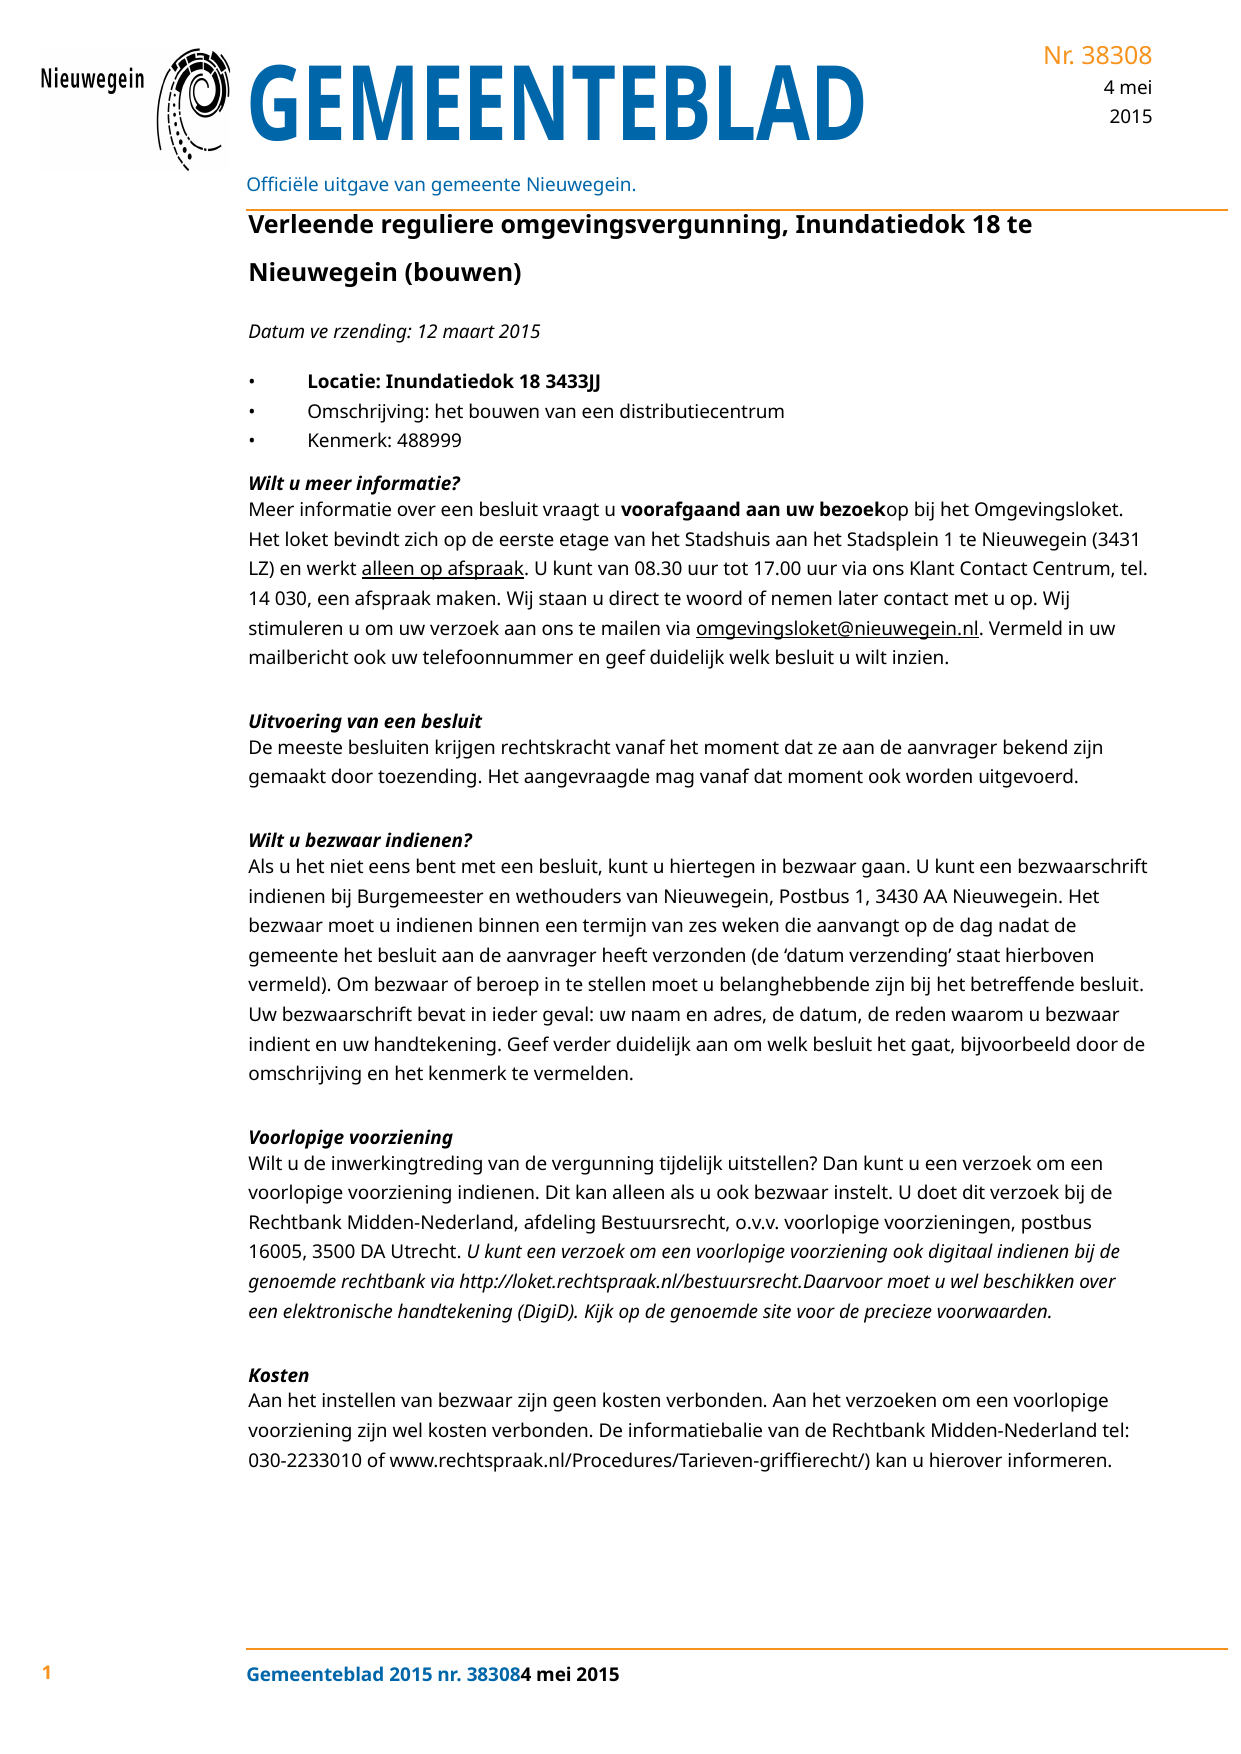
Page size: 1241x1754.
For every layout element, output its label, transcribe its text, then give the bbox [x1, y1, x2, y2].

text De meeste besluiten krijgen rechtskracht vanaf het moment dat ze aan de aanvrager bekend zijn gemaakt door toezending. Het aangevraagde mag vanaf dat moment ook worden uitgevoerd. [248, 734, 1152, 789]
list Omschrijving: het bouwen van een distributiecentrum [248, 398, 1152, 424]
text Voorlopige voorziening [248, 1124, 1152, 1150]
text Wilt u meer informatie? [248, 471, 1152, 496]
text Uitvoering van een besluit [248, 708, 1152, 734]
list Kenmerk: 488999 [248, 427, 1152, 453]
text Wilt u de inwerkingtreding van de vergunning tijdelijk uitstellen? Dan kunt u een verzoek om een voorlopige voorziening indienen. Dit kan alleen als u ook bezwaar instelt. U doet dit verzoek bij de Rechtbank Midden-Nederland, afdeling Bestuursrecht, o.v.v. voorlopige voorzieningen, postbus 16005, 3500 DA Utrecht. U kunt een verzoek om een voorlopige voorziening ook digitaal indienen bij de genoemde rechtbank via http://loket.rechtspraak.nl/bestuursrecht.Daarvoor moet u wel beschikken over een elektronische handtekening (DigiD). Kijk op de genoemde site voor de precieze voorwaarden. [248, 1150, 1152, 1324]
text Datum ve rzending: 12 maart 2015 [248, 318, 1152, 344]
text Als u het niet eens bent met een besluit, kunt u hiertegen in bezwaar gaan. U kunt een bezwaarschrift indienen bij Burgemeester en wethouders van Nieuwegein, Postbus 1, 3430 AA Nieuwegein. Het bezwaar moet u indienen binnen een termijn van zes weken die aanvangt op de dag nadat de gemeente het besluit aan de aanvrager heeft verzonden (de ‘datum verzending’ staat hierboven vermeld). Om bezwaar of beroep in te stellen moet u belanghebbende zijn bij het betreffende besluit. Uw bezwaarschrift bevat in ieder geval: uw naam en adres, de datum, de reden waarom u bezwaar indient en uw handtekening. Geef verder duidelijk aan om welk besluit het gaat, bijvoorbeeld door de omschrijving en het kenmerk te vermelden. [248, 853, 1152, 1086]
list Locatie: Inundatiedok 18 3433JJ [248, 368, 1152, 394]
text Meer informatie over een besluit vraagt u voorafgaand aan uw bezoekop bij het Omgevingsloket. Het loket bevindt zich op de eerste etage van het Stadshuis aan het Stadsplein 1 te Nieuwegein (3431 LZ) en werkt alleen op afspraak. U kunt van 08.30 uur tot 17.00 uur via ons Klant Contact Centrum, tel. 14 030, een afspraak maken. Wij staan u direct te woord of nemen later contact met u op. Wij stimuleren u om uw verzoek aan ons te mailen via omgevingsloket@nieuwegein.nl. Vermeld in uw mailbericht ook uw telefoonnummer en geef duidelijk welk besluit u wilt inzien. [248, 496, 1152, 670]
text Wilt u bezwaar indienen? [248, 827, 1152, 853]
text Kosten [248, 1362, 1152, 1388]
text Verleende reguliere omgevingsvergunning, Inundatiedok 18 te Nieuwegein (bouwen) [248, 211, 1152, 288]
picture [41, 47, 231, 172]
text Aan het instellen van bezwaar zijn geen kosten verbonden. Aan het verzoeken om een voorlopige voorziening zijn wel kosten verbonden. De informatiebalie van de Rechtbank Midden-Nederland tel: 030-2233010 of www.rechtspraak.nl/Procedures/Tarieven-griffierecht/) kan u hierover informeren. [248, 1388, 1152, 1472]
